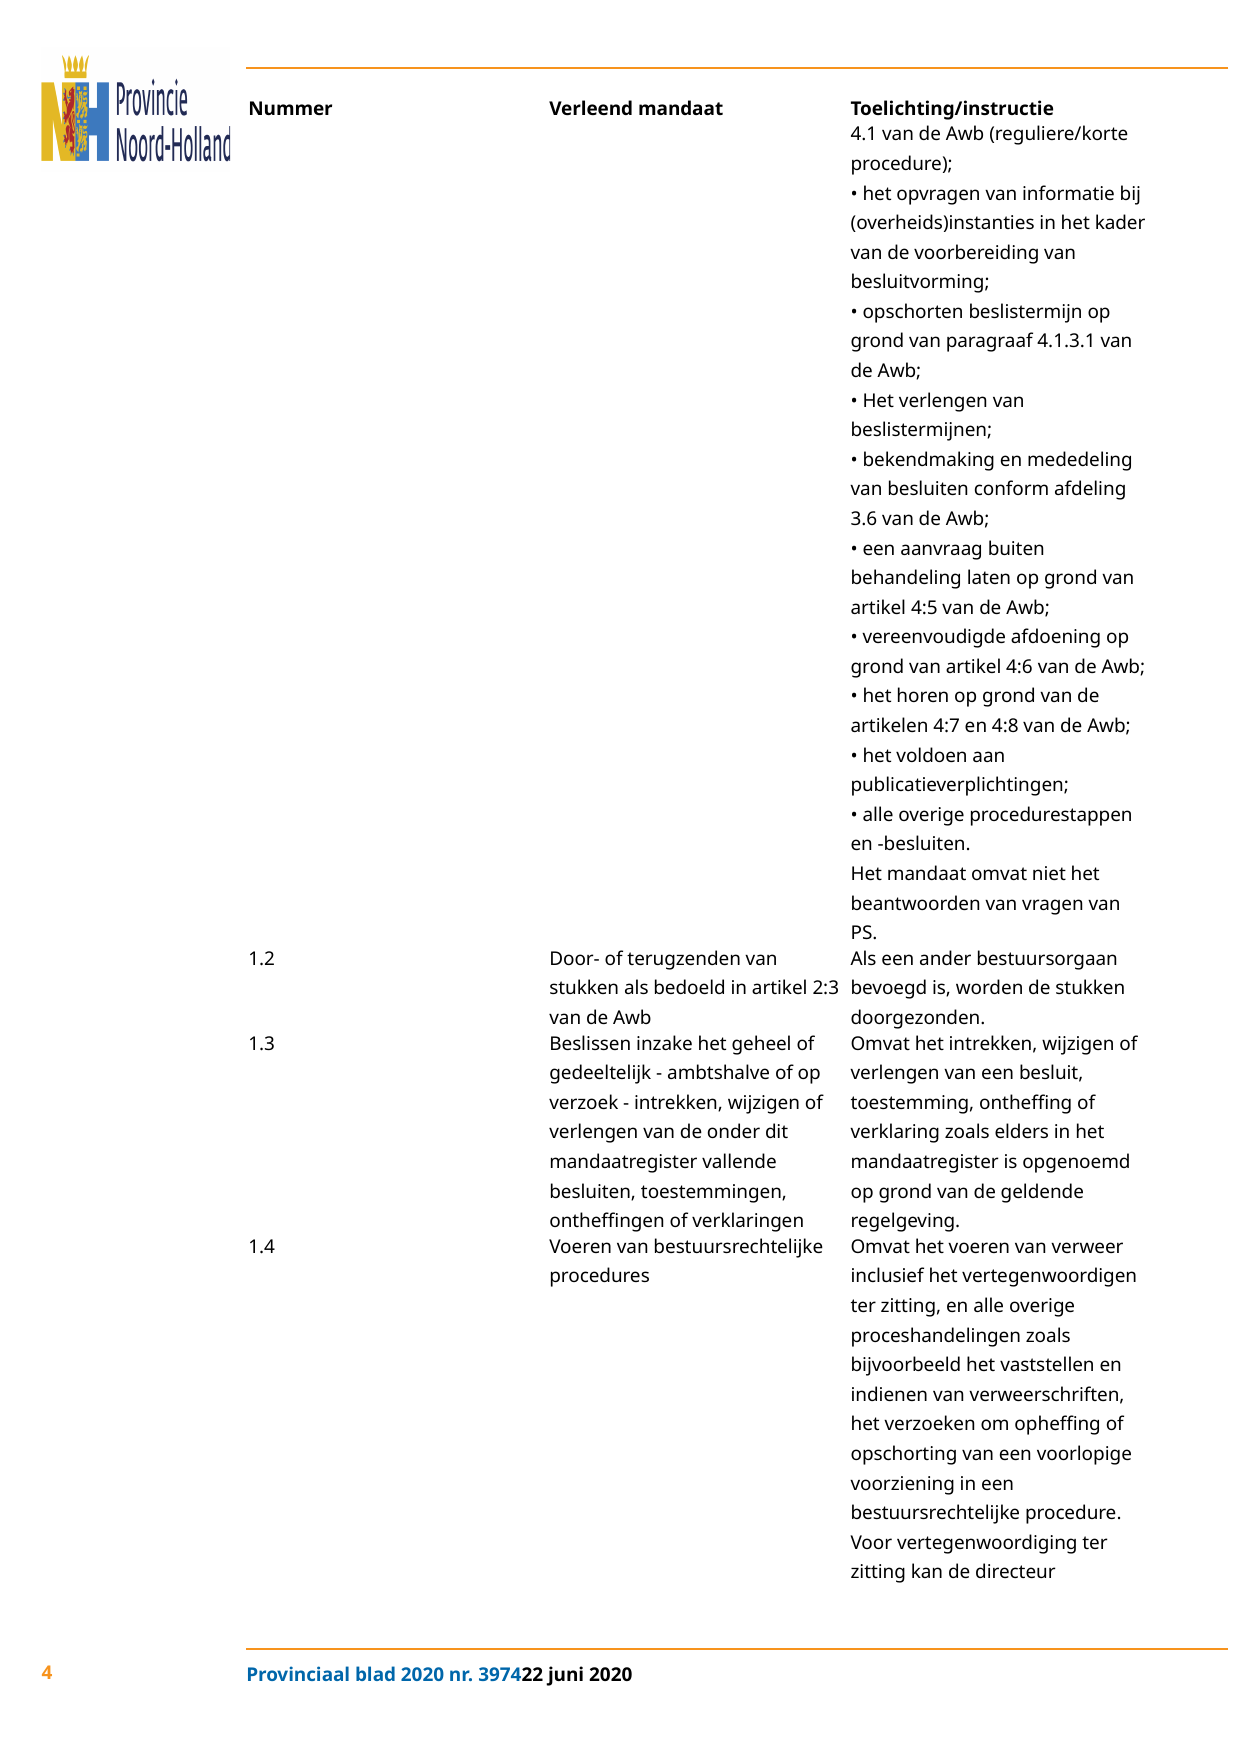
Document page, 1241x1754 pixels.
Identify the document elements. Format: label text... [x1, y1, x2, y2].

table_header Toelichting/instructie [850, 95, 1152, 121]
table_cell Voeren van bestuursrechtelijke procedures [549, 1233, 850, 1584]
table_cell 1.3 [248, 1030, 549, 1233]
table_cell 1.2 [248, 945, 549, 1030]
table_cell [549, 121, 850, 945]
table_cell Door- of terugzenden van stukken als bedoeld in artikel 2:3 van de Awb [549, 945, 850, 1030]
table_cell Beslissen inzake het geheel of gedeeltelijk - ambtshalve of op verzoek - intrekken, wijzigen of verlengen van de onder dit mandaatregister vallende besluiten, toestemmingen, ontheffingen of verklaringen [549, 1030, 850, 1233]
table_cell Omvat het voeren van verweer inclusief het vertegenwoordigen ter zitting, en alle overige proceshandelingen zoals bijvoorbeeld het vaststellen en indienen van verweerschriften, het verzoeken om opheffing of opschorting van een voorlopige voorziening in een bestuursrechtelijke procedure. Voor vertegenwoordiging ter zitting kan de directeur [850, 1233, 1152, 1584]
table_cell [248, 121, 549, 945]
picture [41, 47, 231, 172]
table_header Nummer [248, 95, 549, 121]
table_cell 1.4 [248, 1233, 549, 1584]
table_cell Omvat het intrekken, wijzigen of verlengen van een besluit, toestemming, ontheffing of verklaring zoals elders in het mandaatregister is opgenoemd op grond van de geldende regelgeving. [850, 1030, 1152, 1233]
table_header Verleend mandaat [549, 95, 850, 121]
table_cell 4.1 van de Awb (reguliere/korte procedure); • het opvragen van informatie bij (overheids)instanties in het kader van de voorbereiding van besluitvorming; • opschorten beslistermijn op grond van paragraaf 4.1.3.1 van de Awb; • Het verlengen van beslistermijnen; • bekendmaking en mededeling van besluiten conform afdeling 3.6 van de Awb; • een aanvraag buiten behandeling laten op grond van artikel 4:5 van de Awb; • vereenvoudigde afdoening op grond van artikel 4:6 van de Awb; • het horen op grond van de artikelen 4:7 en 4:8 van de Awb; • het voldoen aan publicatieverplichtingen; • alle overige procedurestappen en -besluiten. Het mandaat omvat niet het beantwoorden van vragen van PS. [850, 121, 1152, 945]
table_cell Als een ander bestuursorgaan bevoegd is, worden de stukken doorgezonden. [850, 945, 1152, 1030]
